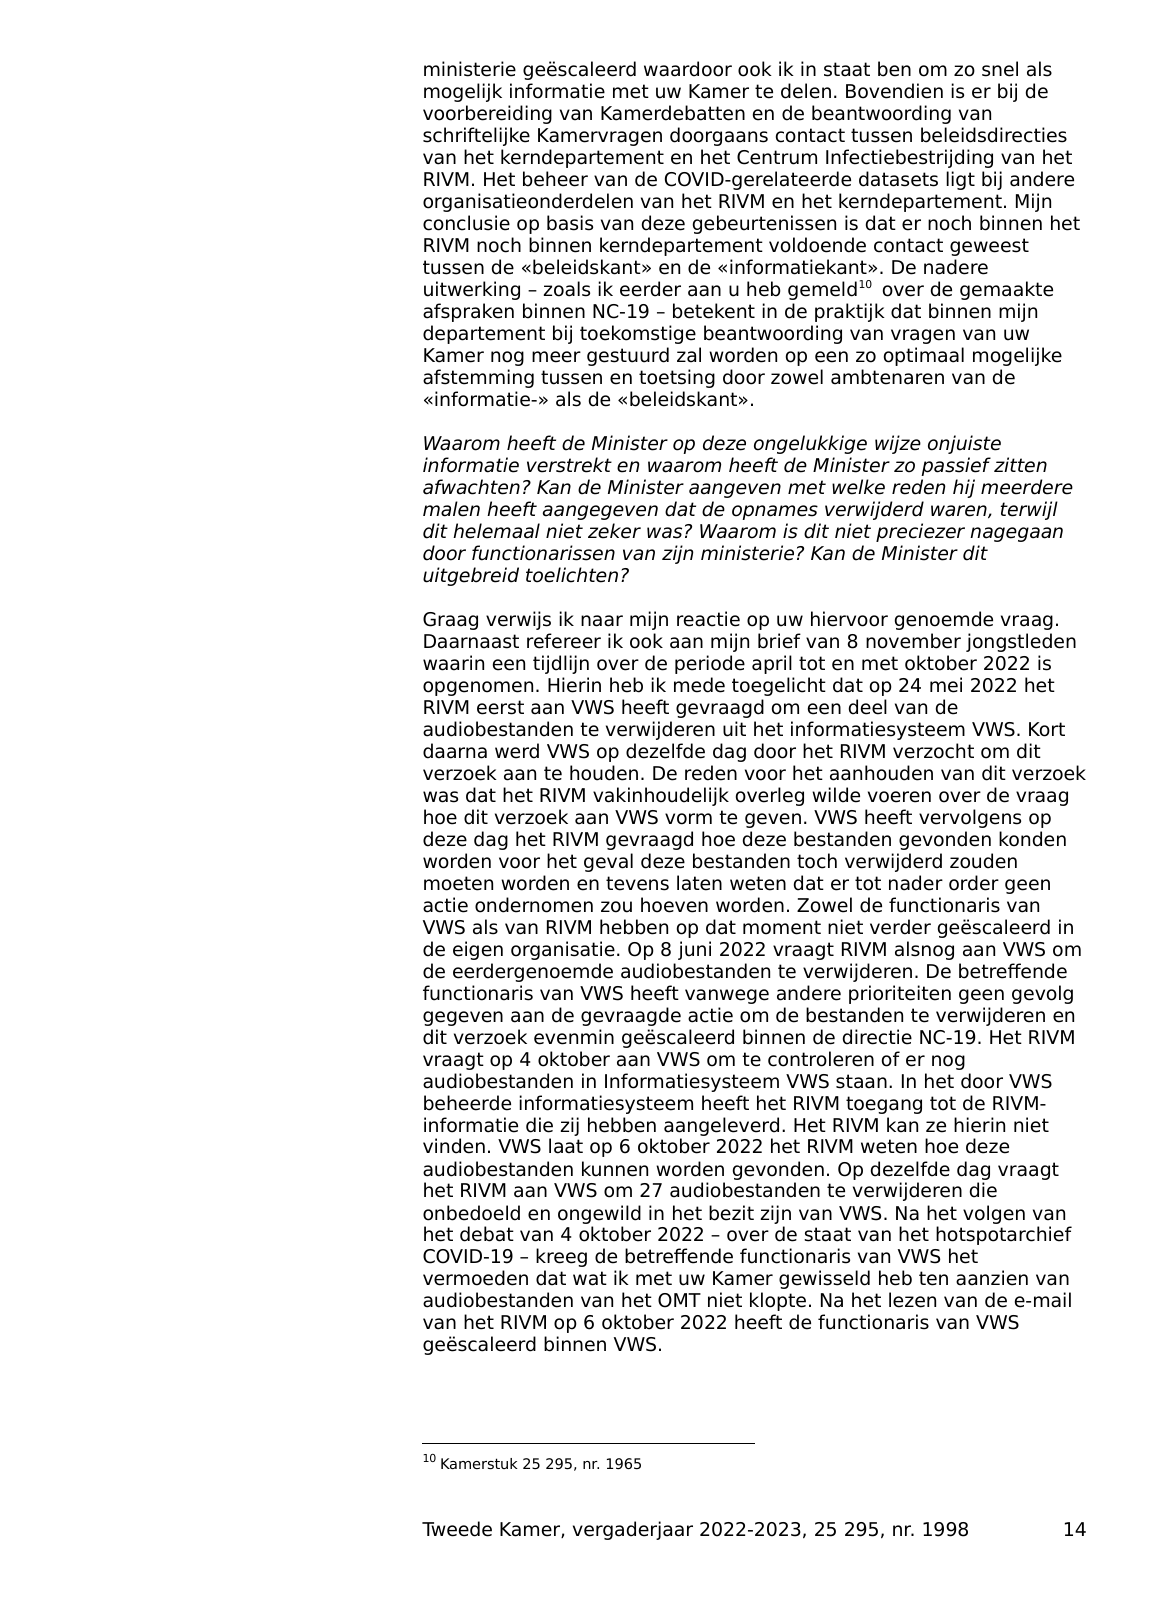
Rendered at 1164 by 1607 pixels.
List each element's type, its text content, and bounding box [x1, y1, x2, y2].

text Kamerstuk 25 295, nr. 1965 [422, 1452, 1087, 1474]
text Waarom heeft de Minister op deze ongelukkige wijze onjuiste informatie verstrekt en waarom heeft de Minister zo passief zitten afwachten? Kan de Minister aangeven met welke reden hij meerdere malen heeft aangegeven dat de opnames verwijderd waren, terwijl dit helemaal niet zeker was? Waarom is dit niet preciezer nagegaan door functionarissen van zijn ministerie? Kan de Minister dit uitgebreid toelichten? [422, 433, 1087, 587]
text Daarnaast refereer ik ook aan mijn brief van 8 november jongstleden waarin een tijdlijn over de periode april tot en met oktober 2022 is opgenomen. Hierin heb ik mede toegelicht dat op 24 mei 2022 het RIVM eerst aan VWS heeft gevraagd om een deel van de audiobestanden te verwijderen uit het informatiesysteem VWS. Kort daarna werd VWS op dezelfde dag door het RIVM verzocht om dit verzoek aan te houden. De reden voor het aanhouden van dit verzoek was dat het RIVM vakinhoudelijk overleg wilde voeren over de vraag hoe dit verzoek aan VWS vorm te geven. VWS heeft vervolgens op deze dag het RIVM gevraagd hoe deze bestanden gevonden konden worden voor het geval deze bestanden toch verwijderd zouden moeten worden en tevens laten weten dat er tot nader order geen actie ondernomen zou hoeven worden. Zowel de functionaris van VWS als van RIVM hebben op dat moment niet verder geëscaleerd in de eigen organisatie. Op 8 juni 2022 vraagt RIVM alsnog aan VWS om de eerdergenoemde audiobestanden te verwijderen. De betreffende functionaris van VWS heeft vanwege andere prioriteiten geen gevolg gegeven aan de gevraagde actie om de bestanden te verwijderen en dit verzoek evenmin geëscaleerd binnen de directie NC-19. Het RIVM vraagt op 4 oktober aan VWS om te controleren of er nog audiobestanden in Informatiesysteem VWS staan. In het door VWS beheerde informatiesysteem heeft het RIVM toegang tot de RIVM-informatie die zij hebben aangeleverd. Het RIVM kan ze hierin niet vinden. VWS laat op 6 oktober 2022 het RIVM weten hoe deze audiobestanden kunnen worden gevonden. Op dezelfde dag vraagt het RIVM aan VWS om 27 audiobestanden te verwijderen die onbedoeld en ongewild in het bezit zijn van VWS. Na het volgen van het debat van 4 oktober 2022 – over de staat van het hotspotarchief COVID-19 – kreeg de betreffende functionaris van VWS het vermoeden dat wat ik met uw Kamer gewisseld heb ten aanzien van audiobestanden van het OMT niet klopte. Na het lezen van de e-mail van het RIVM op 6 oktober 2022 heeft de functionaris van VWS geëscaleerd binnen VWS. [422, 631, 1087, 1356]
text ministerie geëscaleerd waardoor ook ik in staat ben om zo snel als mogelijk informatie met uw Kamer te delen. Bovendien is er bij de voorbereiding van Kamerdebatten en de beantwoording van schriftelijke Kamervragen doorgaans contact tussen beleidsdirecties van het kerndepartement en het Centrum Infectiebestrijding van het RIVM. Het beheer van de COVID-gerelateerde datasets ligt bij andere organisatieonderdelen van het RIVM en het kerndepartement. Mijn conclusie op basis van deze gebeurtenissen is dat er noch binnen het RIVM noch binnen kerndepartement voldoende contact geweest tussen de «beleidskant» en de «informatiekant». De nadere uitwerking – zoals ik eerder aan u heb gemeld over de gemaakte afspraken binnen NC-19 – betekent in de praktijk dat binnen mijn departement bij toekomstige beantwoording van vragen van uw Kamer nog meer gestuurd zal worden op een zo optimaal mogelijke afstemming tussen en toetsing door zowel ambtenaren van de «informatie-» als de «beleidskant». [422, 59, 1087, 411]
text Graag verwijs ik naar mijn reactie op uw hiervoor genoemde vraag. [422, 609, 1087, 631]
